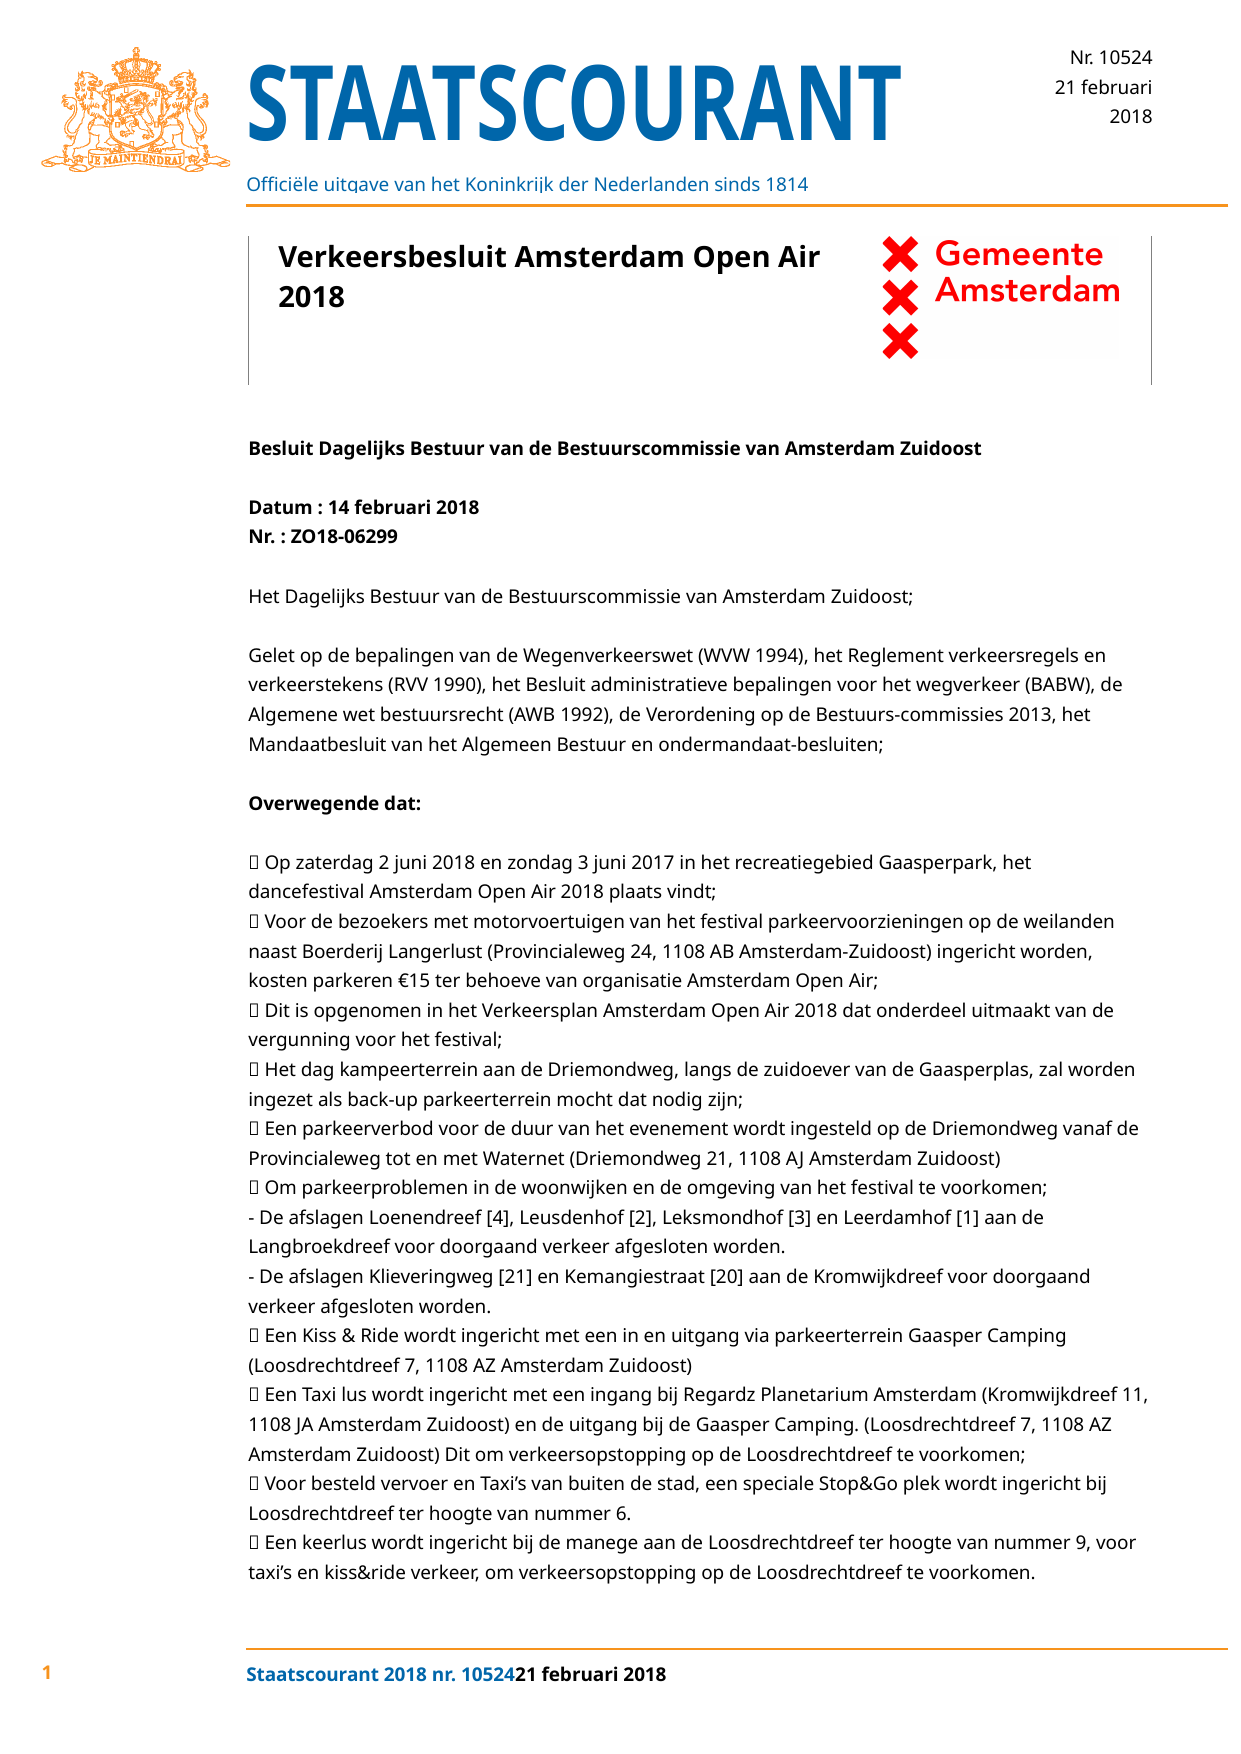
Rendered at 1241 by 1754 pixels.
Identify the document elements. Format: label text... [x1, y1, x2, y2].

text  Voor besteld vervoer en Taxi’s van buiten de stad, een speciale Stop&Go plek wordt ingericht bij Loosdrechtdreef ter hoogte van nummer 6. [248, 1470, 1152, 1526]
text - De afslagen Klieveringweg [21] en Kemangiestraat [20] aan de Kromwijkdreef voor doorgaand verkeer afgesloten worden. [248, 1263, 1152, 1319]
text Overwegende dat: [248, 790, 1152, 816]
picture [882, 236, 1119, 359]
text  Een keerlus wordt ingericht bij de manege aan de Loosdrechtdreef ter hoogte van nummer 9, voor taxi’s en kiss&ride verkeer, om verkeersopstopping op de Loosdrechtdreef te voorkomen. [248, 1529, 1152, 1585]
text Besluit Dagelijks Bestuur van de Bestuurscommissie van Amsterdam Zuidoost [248, 435, 1152, 461]
picture [41, 47, 231, 172]
text  Dit is opgenomen in het Verkeersplan Amsterdam Open Air 2018 dat onderdeel uitmaakt van de vergunning voor het festival; [248, 997, 1152, 1052]
table_header [850, 236, 1151, 385]
text  Een Kiss & Ride wordt ingericht met een in en uitgang via parkeerterrein Gaasper Camping (Loosdrechtdreef 7, 1108 AZ Amsterdam Zuidoost) [248, 1322, 1152, 1378]
text - De afslagen Loenendreef [4], Leusdenhof [2], Leksmondhof [3] en Leerdamhof [1] aan de Langbroekdreef voor doorgaand verkeer afgesloten worden. [248, 1204, 1152, 1259]
table_header Verkeersbesluit Amsterdam Open Air 2018 [249, 236, 850, 385]
text Nr. : ZO18-06299 [248, 524, 1152, 549]
text  Een Taxi lus wordt ingericht met een ingang bij Regardz Planetarium Amsterdam (Kromwijkdreef 11, 1108 JA Amsterdam Zuidoost) en de uitgang bij de Gaasper Camping. (Loosdrechtdreef 7, 1108 AZ Amsterdam Zuidoost) Dit om verkeersopstopping op de Loosdrechtdreef te voorkomen; [248, 1382, 1152, 1467]
text Gelet op de bepalingen van de Wegenverkeerswet (WVW 1994), het Reglement verkeersregels en verkeerstekens (RVV 1990), het Besluit administratieve bepalingen voor het wegverkeer (BABW), de Algemene wet bestuursrecht (AWB 1992), de Verordening op de Bestuurs-commissies 2013, het Mandaatbesluit van het Algemeen Bestuur en ondermandaat-besluiten; [248, 642, 1152, 757]
text  Op zaterdag 2 juni 2018 en zondag 3 juni 2017 in het recreatiegebied Gaasperpark, het dancefestival Amsterdam Open Air 2018 plaats vindt; [248, 849, 1152, 904]
text Het Dagelijks Bestuur van de Bestuurscommissie van Amsterdam Zuidoost; [248, 583, 1152, 609]
text  Een parkeerverbod voor de duur van het evenement wordt ingesteld op de Driemondweg vanaf de Provincialeweg tot en met Waternet (Driemondweg 21, 1108 AJ Amsterdam Zuidoost) [248, 1115, 1152, 1171]
text  Het dag kampeerterrein aan de Driemondweg, langs de zuidoever van de Gaasperplas, zal worden ingezet als back-up parkeerterrein mocht dat nodig zijn; [248, 1056, 1152, 1112]
text  Voor de bezoekers met motorvoertuigen van het festival parkeervoorzieningen op de weilanden naast Boerderij Langerlust (Provincialeweg 24, 1108 AB Amsterdam-Zuidoost) ingericht worden, kosten parkeren €15 ter behoeve van organisatie Amsterdam Open Air; [248, 908, 1152, 993]
text Datum : 14 februari 2018 [248, 494, 1152, 520]
text  Om parkeerproblemen in de woonwijken en de omgeving van het festival te voorkomen; [248, 1174, 1152, 1200]
